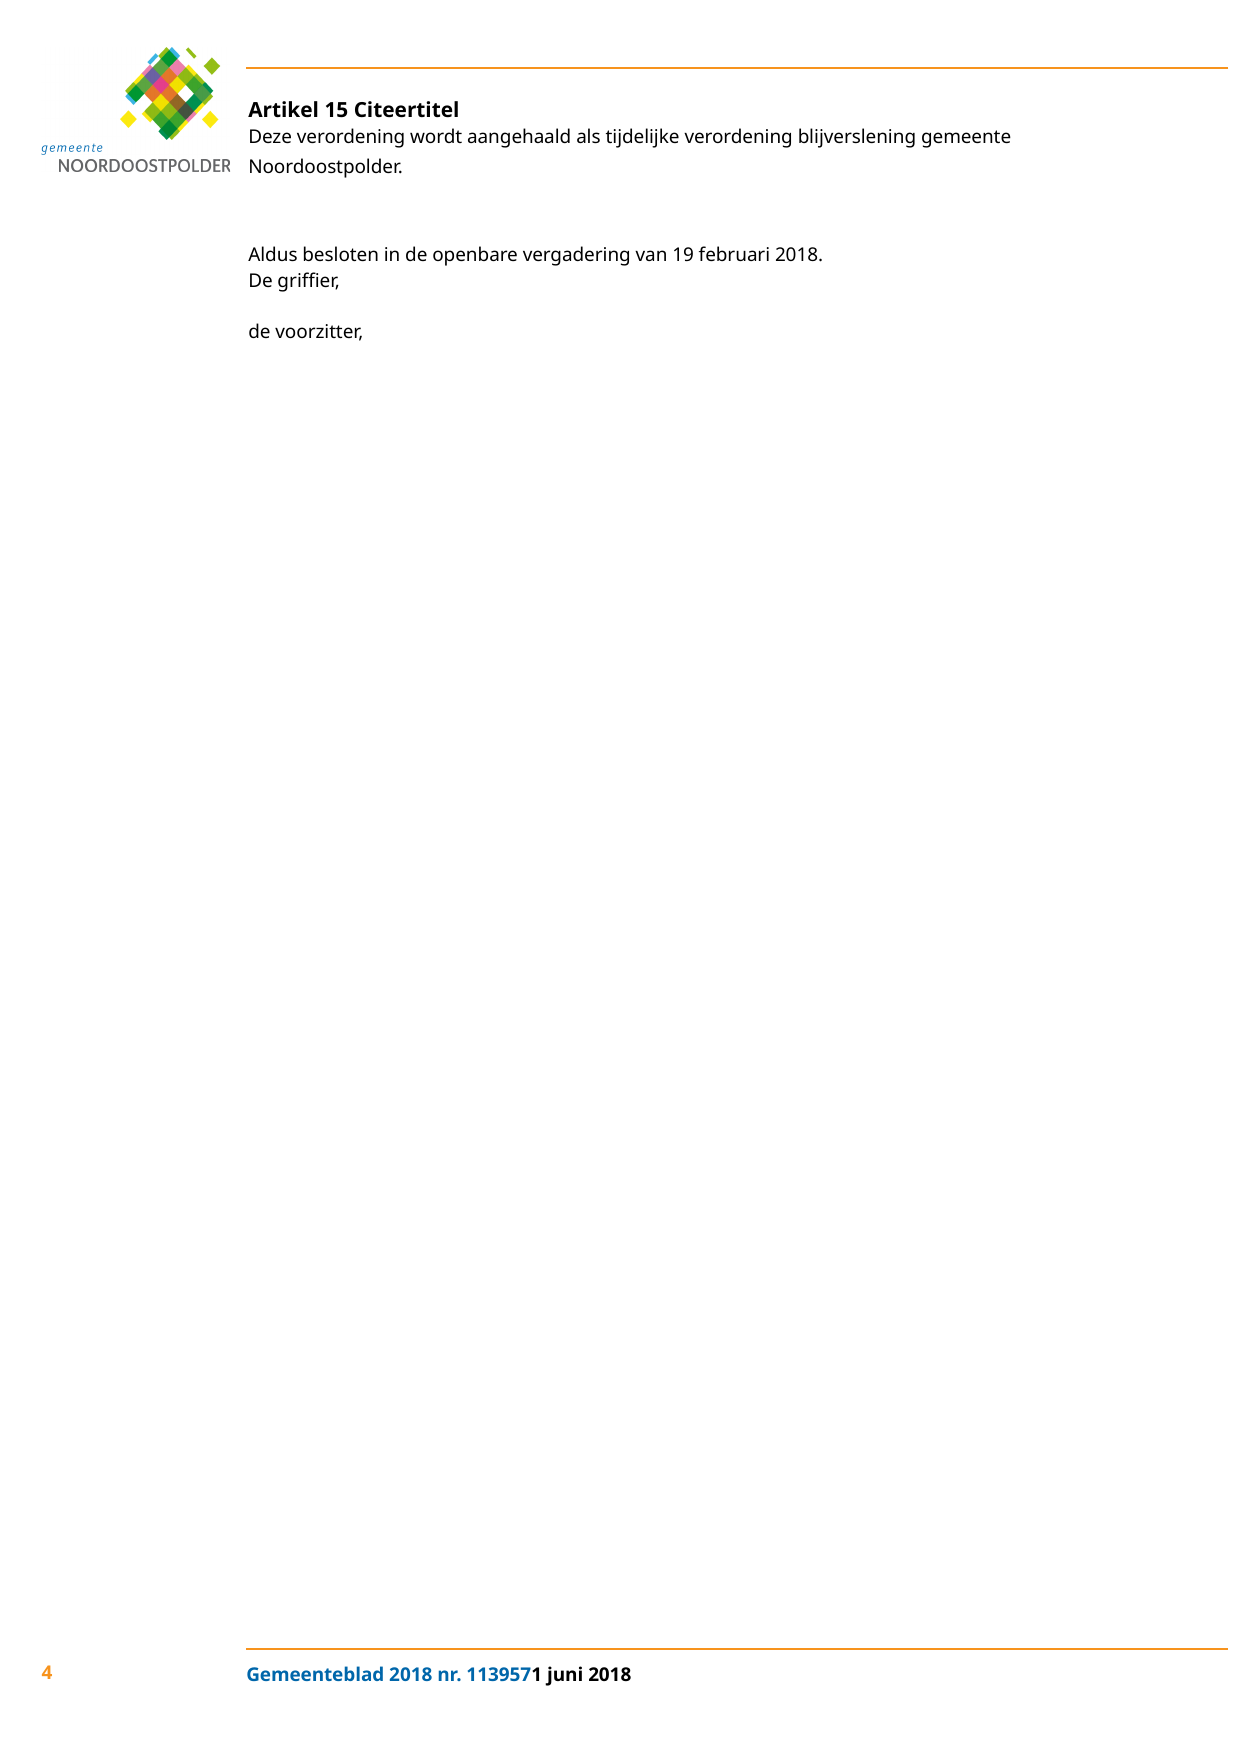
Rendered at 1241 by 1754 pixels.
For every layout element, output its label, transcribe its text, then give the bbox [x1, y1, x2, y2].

text Aldus besloten in de openbare vergadering van 19 februari 2018. [248, 242, 1152, 267]
text de voorzitter, [248, 319, 1152, 344]
text Artikel 15 Citeertitel [248, 95, 1152, 123]
text De griffier, [248, 267, 1152, 293]
picture [41, 47, 231, 172]
text Deze verordening wordt aangehaald als tijdelijke verordening blijverslening gemeente Noordoostpolder. [248, 123, 1152, 178]
